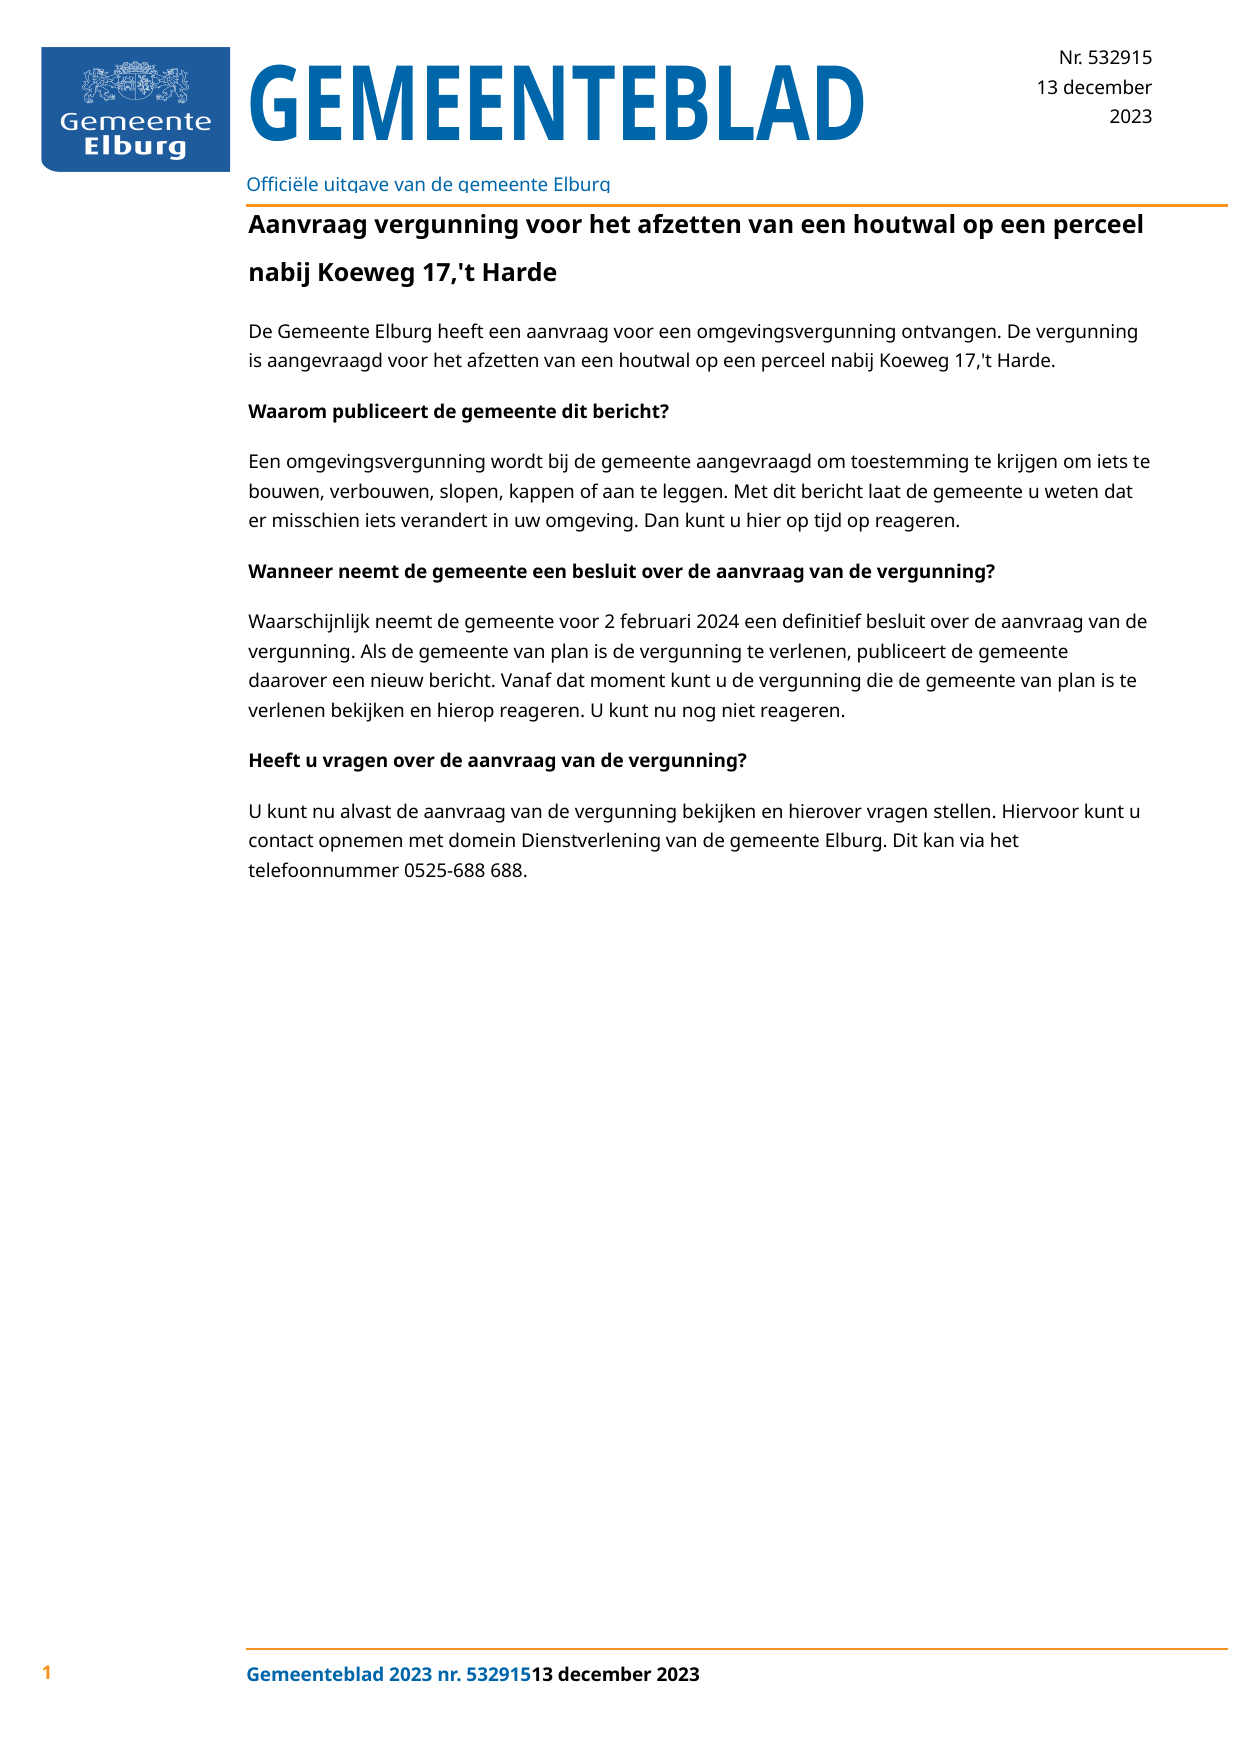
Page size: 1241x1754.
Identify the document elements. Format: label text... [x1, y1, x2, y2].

text Heeft u vragen over de aanvraag van de vergunning? [248, 747, 1152, 773]
text Wanneer neemt de gemeente een besluit over de aanvraag van de vergunning? [248, 558, 1152, 584]
picture [41, 47, 231, 172]
text U kunt nu alvast de aanvraag van de vergunning bekijken en hierover vragen stellen. Hiervoor kunt u contact opnemen met domein Dienstverlening van de gemeente Elburg. Dit kan via het telefoonnummer 0525-688 688. [248, 798, 1152, 883]
text Aanvraag vergunning voor het afzetten van een houtwal op een perceel nabij Koeweg 17,'t Harde [248, 207, 1152, 288]
text Waarschijnlijk neemt de gemeente voor 2 februari 2024 een definitief besluit over de aanvraag van de vergunning. Als de gemeente van plan is de vergunning te verlenen, publiceert de gemeente daarover een nieuw bericht. Vanaf dat moment kunt u de vergunning die de gemeente van plan is te verlenen bekijken en hierop reageren. U kunt nu nog niet reageren. [248, 608, 1152, 723]
text Waarom publiceert de gemeente dit bericht? [248, 398, 1152, 424]
text De Gemeente Elburg heeft een aanvraag voor een omgevingsvergunning ontvangen. De vergunning is aangevraagd voor het afzetten van een houtwal op een perceel nabij Koeweg 17,'t Harde. [248, 318, 1152, 373]
text Een omgevingsvergunning wordt bij de gemeente aangevraagd om toestemming te krijgen om iets te bouwen, verbouwen, slopen, kappen of aan te leggen. Met dit bericht laat de gemeente u weten dat er misschien iets verandert in uw omgeving. Dan kunt u hier op tijd op reageren. [248, 448, 1152, 533]
